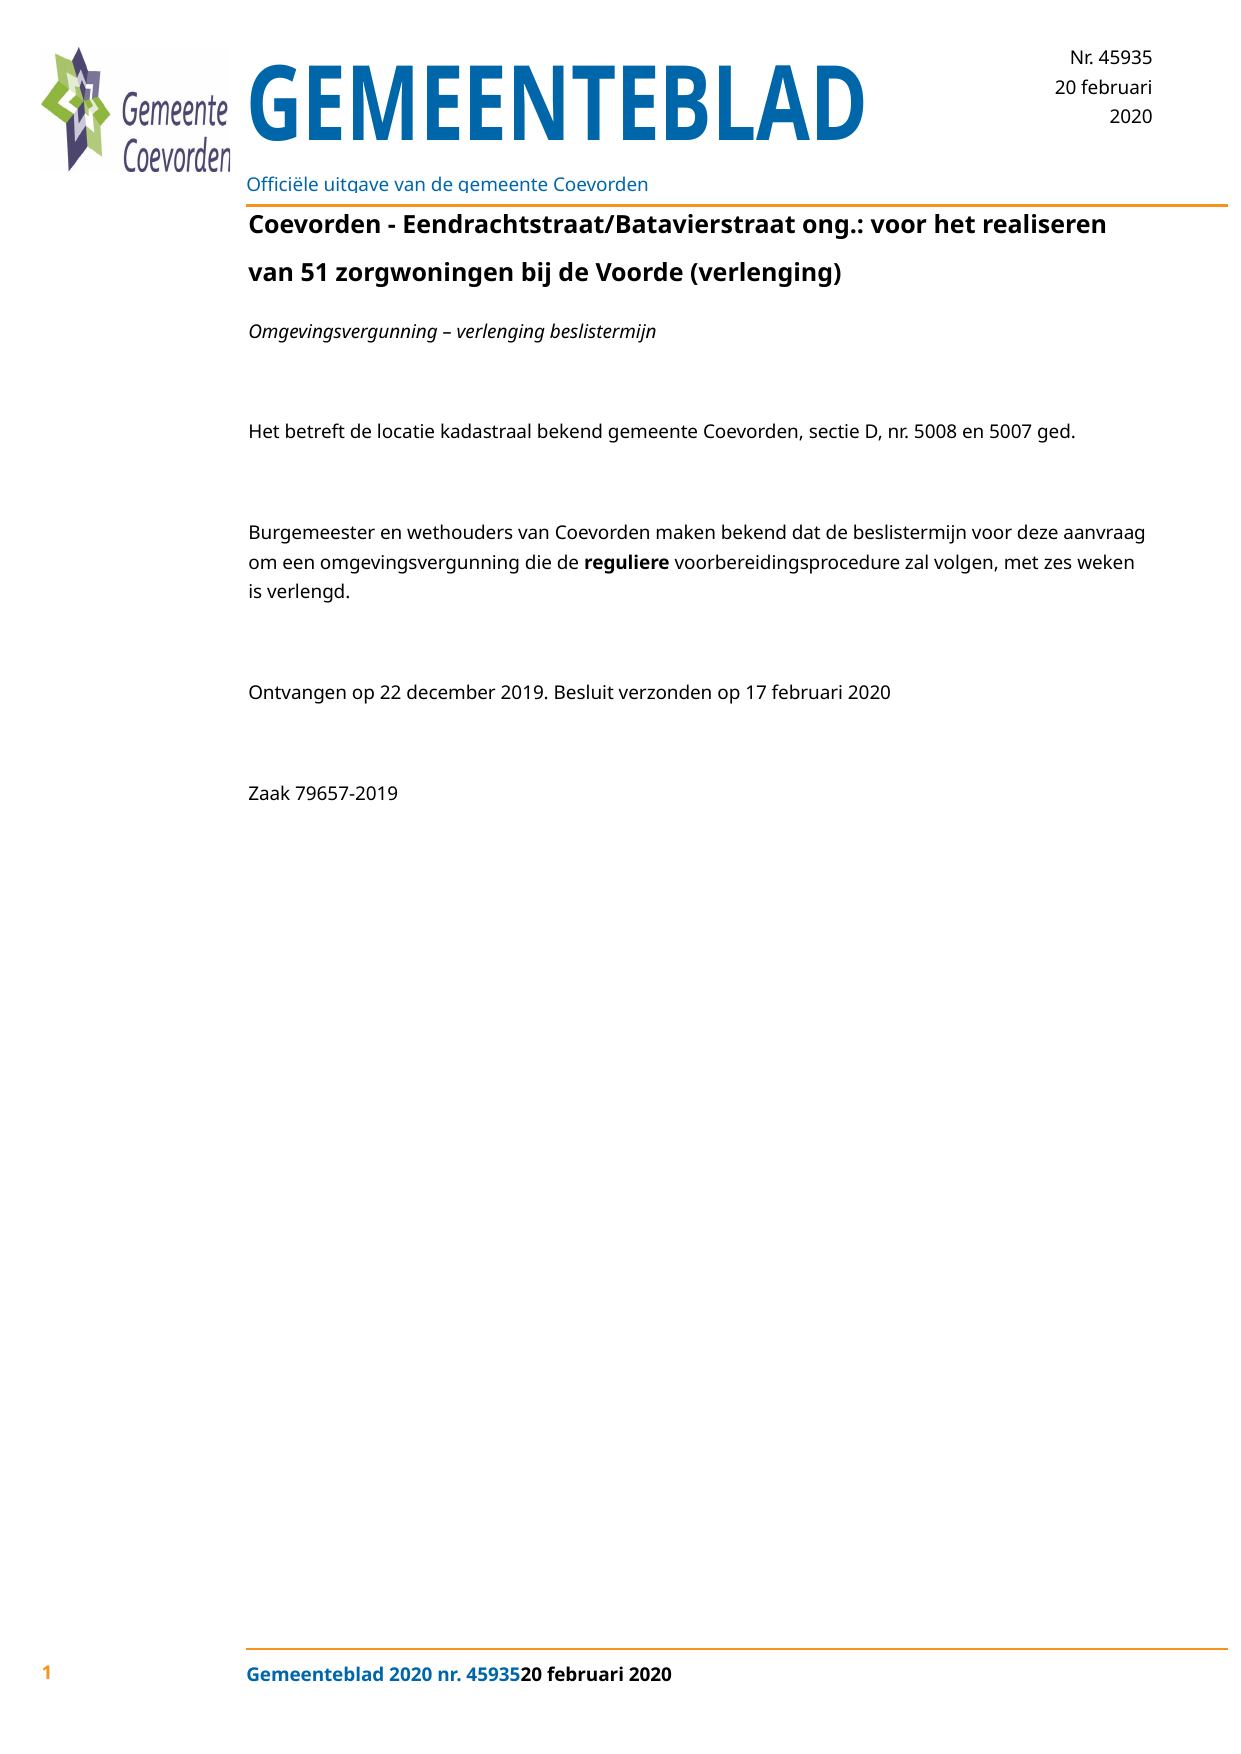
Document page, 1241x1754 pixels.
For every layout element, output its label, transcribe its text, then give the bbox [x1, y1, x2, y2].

picture [41, 47, 231, 172]
text Het betreft de locatie kadastraal bekend gemeente Coevorden, sectie D, nr. 5008 en 5007 ged. [248, 419, 1152, 444]
text Burgemeester en wethouders van Coevorden maken bekend dat de beslistermijn voor deze aanvraag om een omgevingsvergunning die de reguliere voorbereidingsprocedure zal volgen, met zes weken is verlengd. [248, 519, 1152, 604]
text Zaak 79657-2019 [248, 780, 1152, 806]
text Omgevingsvergunning – verlenging beslistermijn [248, 318, 1152, 344]
text Ontvangen op 22 december 2019. Besluit verzonden op 17 februari 2020 [248, 679, 1152, 705]
text Coevorden - Eendrachtstraat/Batavierstraat ong.: voor het realiseren van 51 zorgwoningen bij de Voorde (verlenging) [248, 207, 1152, 288]
